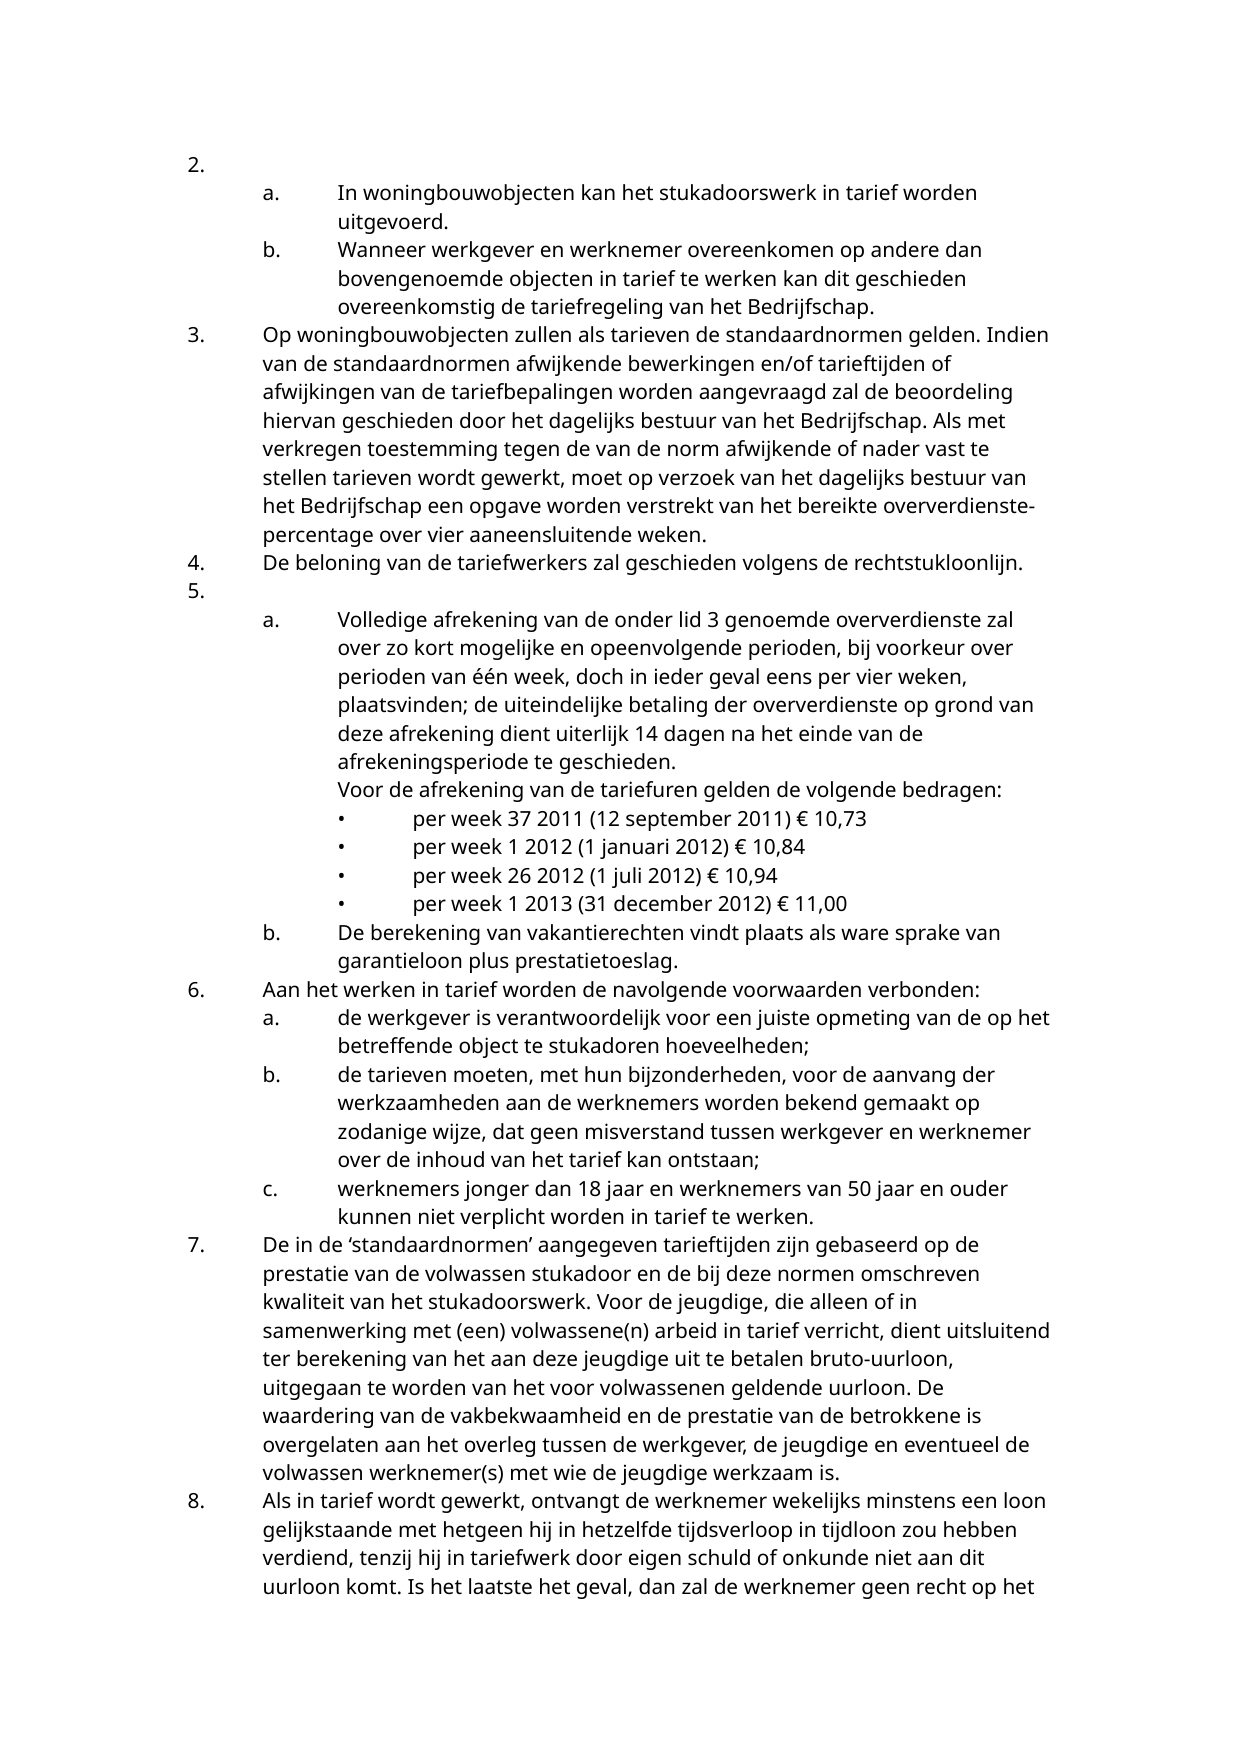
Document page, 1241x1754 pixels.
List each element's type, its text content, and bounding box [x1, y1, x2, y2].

list Wanneer werkgever en werknemer overeenkomen op andere dan bovengenoemde objecten in tarief te werken kan dit geschieden overeenkomstig de tariefregeling van het Bedrijfschap. [262, 235, 1053, 321]
list Voor de afrekening van de tariefuren gelden de volgende bedragen: [262, 776, 1053, 804]
list de tarieven moeten, met hun bijzonderheden, voor de aanvang der werkzaamheden aan de werknemers worden bekend gemaakt op zodanige wijze, dat geen misverstand tussen werkgever en werknemer over de inhoud van het tarief kan ontstaan; [262, 1060, 1053, 1174]
list De beloning van de tariefwerkers zal geschieden volgens de rechtstukloonlijn. [187, 548, 1053, 577]
list per week 1 2012 (1 januari 2012) € 10,84 [337, 832, 1053, 861]
list De in de ‘standaardnormen’ aangegeven tarieftijden zijn gebaseerd op de prestatie van de volwassen stukadoor en de bij deze normen omschreven kwaliteit van het stukadoorswerk. Voor de jeugdige, die alleen of in samenwerking met (een) volwassene(n) arbeid in tarief verricht, dient uitsluitend ter berekening van het aan deze jeugdige uit te betalen bruto-uurloon, uitgegaan te worden van het voor volwassenen geldende uurloon. De waardering van de vakbekwaamheid en de prestatie van de betrokkene is overgelaten aan het overleg tussen de werkgever, de jeugdige en eventueel de volwassen werknemer(s) met wie de jeugdige werkzaam is. [187, 1231, 1053, 1487]
list De berekening van vakantierechten vindt plaats als ware sprake van garantieloon plus prestatietoeslag. [262, 918, 1053, 975]
list de werkgever is verantwoordelijk voor een juiste opmeting van de op het betreffende object te stukadoren hoeveelheden; [262, 1003, 1053, 1060]
list per week 37 2011 (12 september 2011) € 10,73 [337, 804, 1053, 832]
list Op woningbouwobjecten zullen als tarieven de standaardnormen gelden. Indien van de standaardnormen afwijkende bewerkingen en/of tarieftijden of afwijkingen van de tariefbepalingen worden aangevraagd zal de beoordeling hiervan geschieden door het dagelijks bestuur van het Bedrijfschap. Als met verkregen toestemming tegen de van de norm afwijkende of nader vast te stellen tarieven wordt gewerkt, moet op verzoek van het dagelijks bestuur van het Bedrijfschap een opgave worden verstrekt van het bereikte oververdienste-percentage over vier aaneensluitende weken. [187, 321, 1053, 548]
list Aan het werken in tarief worden de navolgende voorwaarden verbonden: [187, 975, 1053, 1003]
list werknemers jonger dan 18 jaar en werknemers van 50 jaar en ouder kunnen niet verplicht worden in tarief te werken. [262, 1174, 1053, 1231]
list per week 26 2012 (1 juli 2012) € 10,94 [337, 861, 1053, 889]
list per week 1 2013 (31 december 2012) € 11,00 [337, 889, 1053, 918]
list Volledige afrekening van de onder lid 3 genoemde oververdienste zal over zo kort mogelijke en opeenvolgende perioden, bij voorkeur over perioden van één week, doch in ieder geval eens per vier weken, plaatsvinden; de uiteindelijke betaling der oververdienste op grond van deze afrekening dient uiterlijk 14 dagen na het einde van de afrekeningsperiode te geschieden. [262, 605, 1053, 776]
list In woningbouwobjecten kan het stukadoorswerk in tarief worden uitgevoerd. [262, 178, 1053, 235]
list Als in tarief wordt gewerkt, ontvangt de werknemer wekelijks minstens een loon gelijkstaande met hetgeen hij in hetzelfde tijdsverloop in tijdloon zou hebben verdiend, tenzij hij in tariefwerk door eigen schuld of onkunde niet aan dit uurloon komt. Is het laatste het geval, dan zal de werknemer geen recht op het [187, 1487, 1053, 1600]
